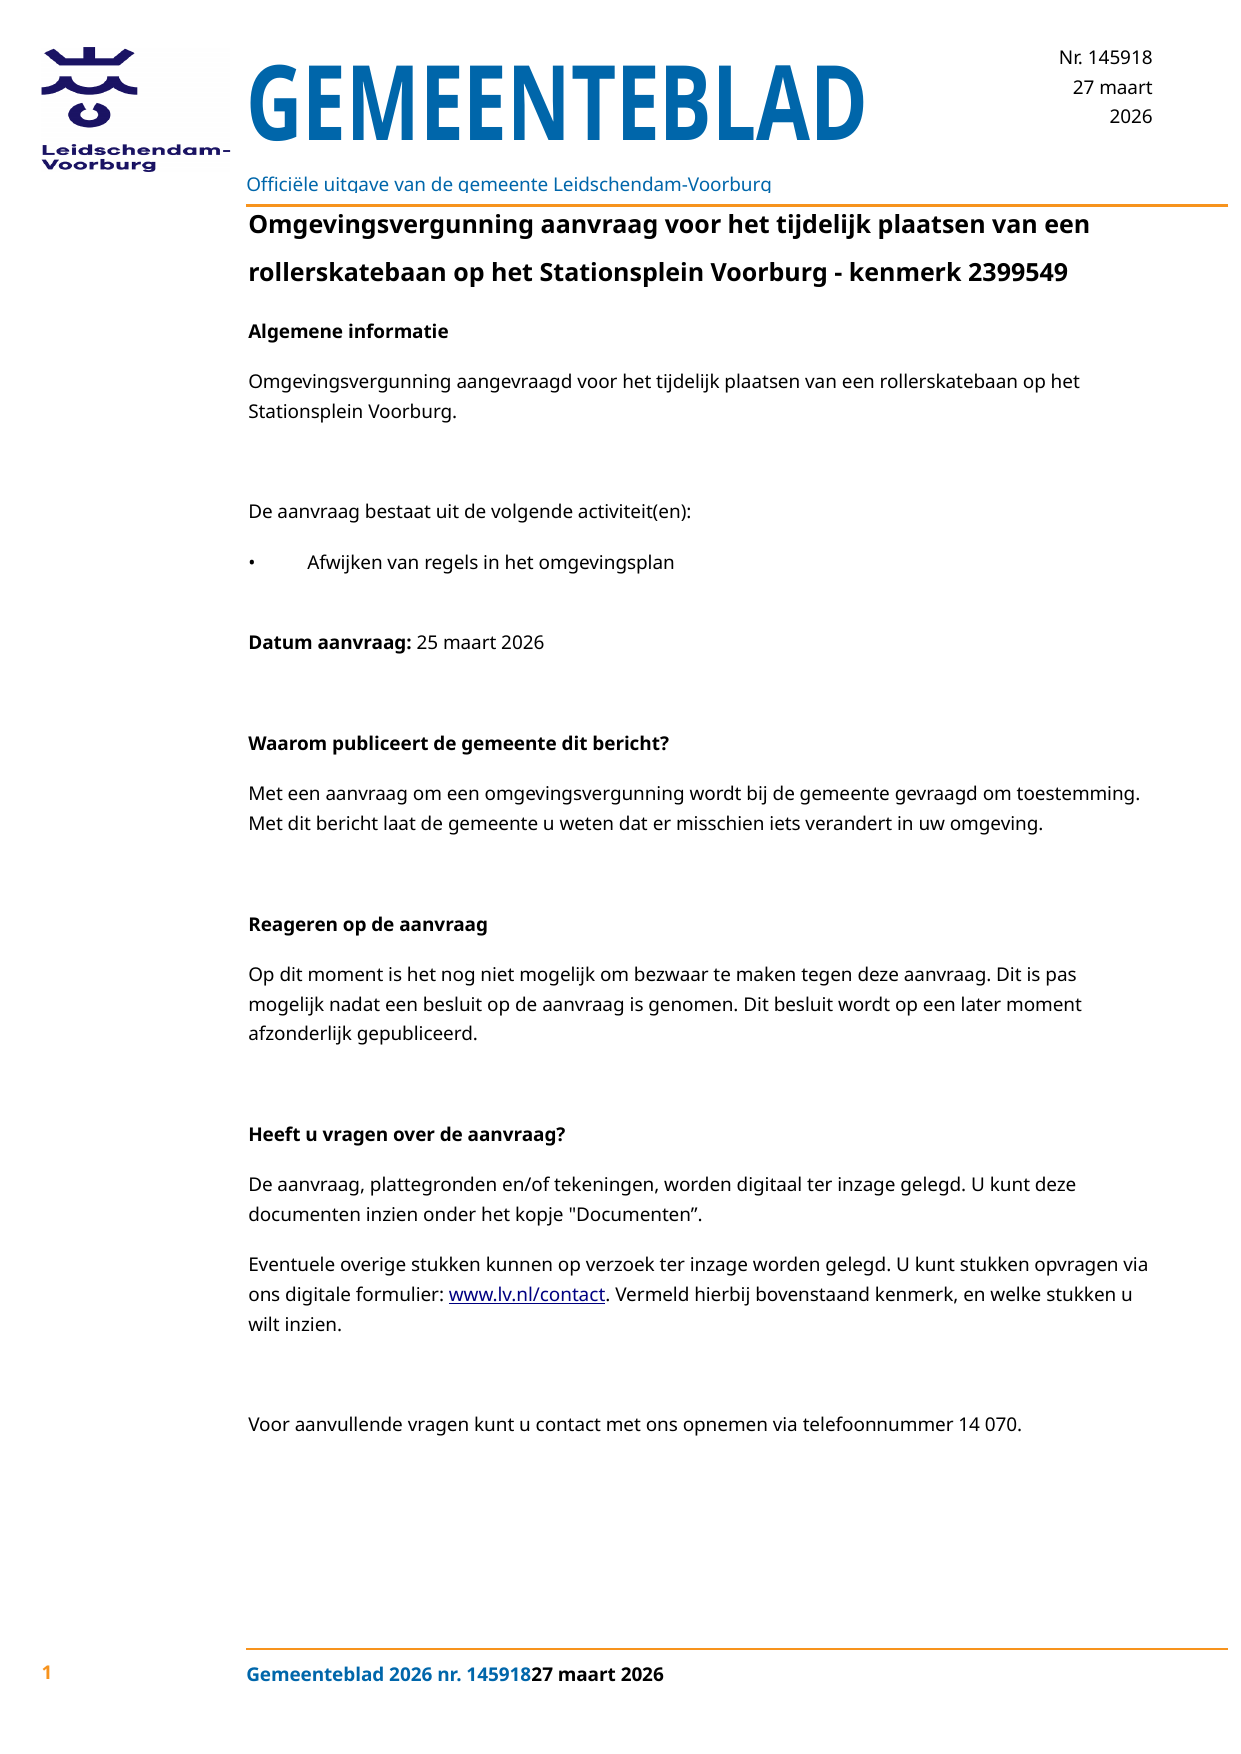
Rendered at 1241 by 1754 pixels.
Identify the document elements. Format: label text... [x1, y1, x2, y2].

text Heeft u vragen over de aanvraag? [248, 1121, 1152, 1147]
text Eventuele overige stukken kunnen op verzoek ter inzage worden gelegd. U kunt stukken opvragen via ons digitale formulier: www.lv.nl/contact. Vermeld hierbij bovenstaand kenmerk, en welke stukken u wilt inzien. [248, 1252, 1152, 1337]
text Waarom publiceert de gemeente dit bericht? [248, 730, 1152, 756]
picture [41, 47, 231, 172]
list Afwijken van regels in het omgevingsplan [248, 549, 1152, 575]
text Voor aanvullende vragen kunt u contact met ons opnemen via telefoonnummer 14 070. [248, 1412, 1152, 1437]
text De aanvraag, plattegronden en/of tekeningen, worden digitaal ter inzage gelegd. U kunt deze documenten inzien onder het kopje "Documenten”. [248, 1172, 1152, 1227]
text Met een aanvraag om een omgevingsvergunning wordt bij de gemeente gevraagd om toestemming. Met dit bericht laat de gemeente u weten dat er misschien iets verandert in uw omgeving. [248, 780, 1152, 836]
text Omgevingsvergunning aanvraag voor het tijdelijk plaatsen van een rollerskatebaan op het Stationsplein Voorburg - kenmerk 2399549 [248, 207, 1152, 288]
text Algemene informatie [248, 318, 1152, 344]
text Omgevingsvergunning aangevraagd voor het tijdelijk plaatsen van een rollerskatebaan op het Stationsplein Voorburg. [248, 368, 1152, 424]
text De aanvraag bestaat uit de volgende activiteit(en): [248, 499, 1152, 524]
text Reageren op de aanvraag [248, 911, 1152, 937]
text Datum aanvraag: 25 maart 2026 [248, 629, 1152, 655]
text Op dit moment is het nog niet mogelijk om bezwaar te maken tegen deze aanvraag. Dit is pas mogelijk nadat een besluit op de aanvraag is genomen. Dit besluit wordt op een later moment afzonderlijk gepubliceerd. [248, 961, 1152, 1046]
